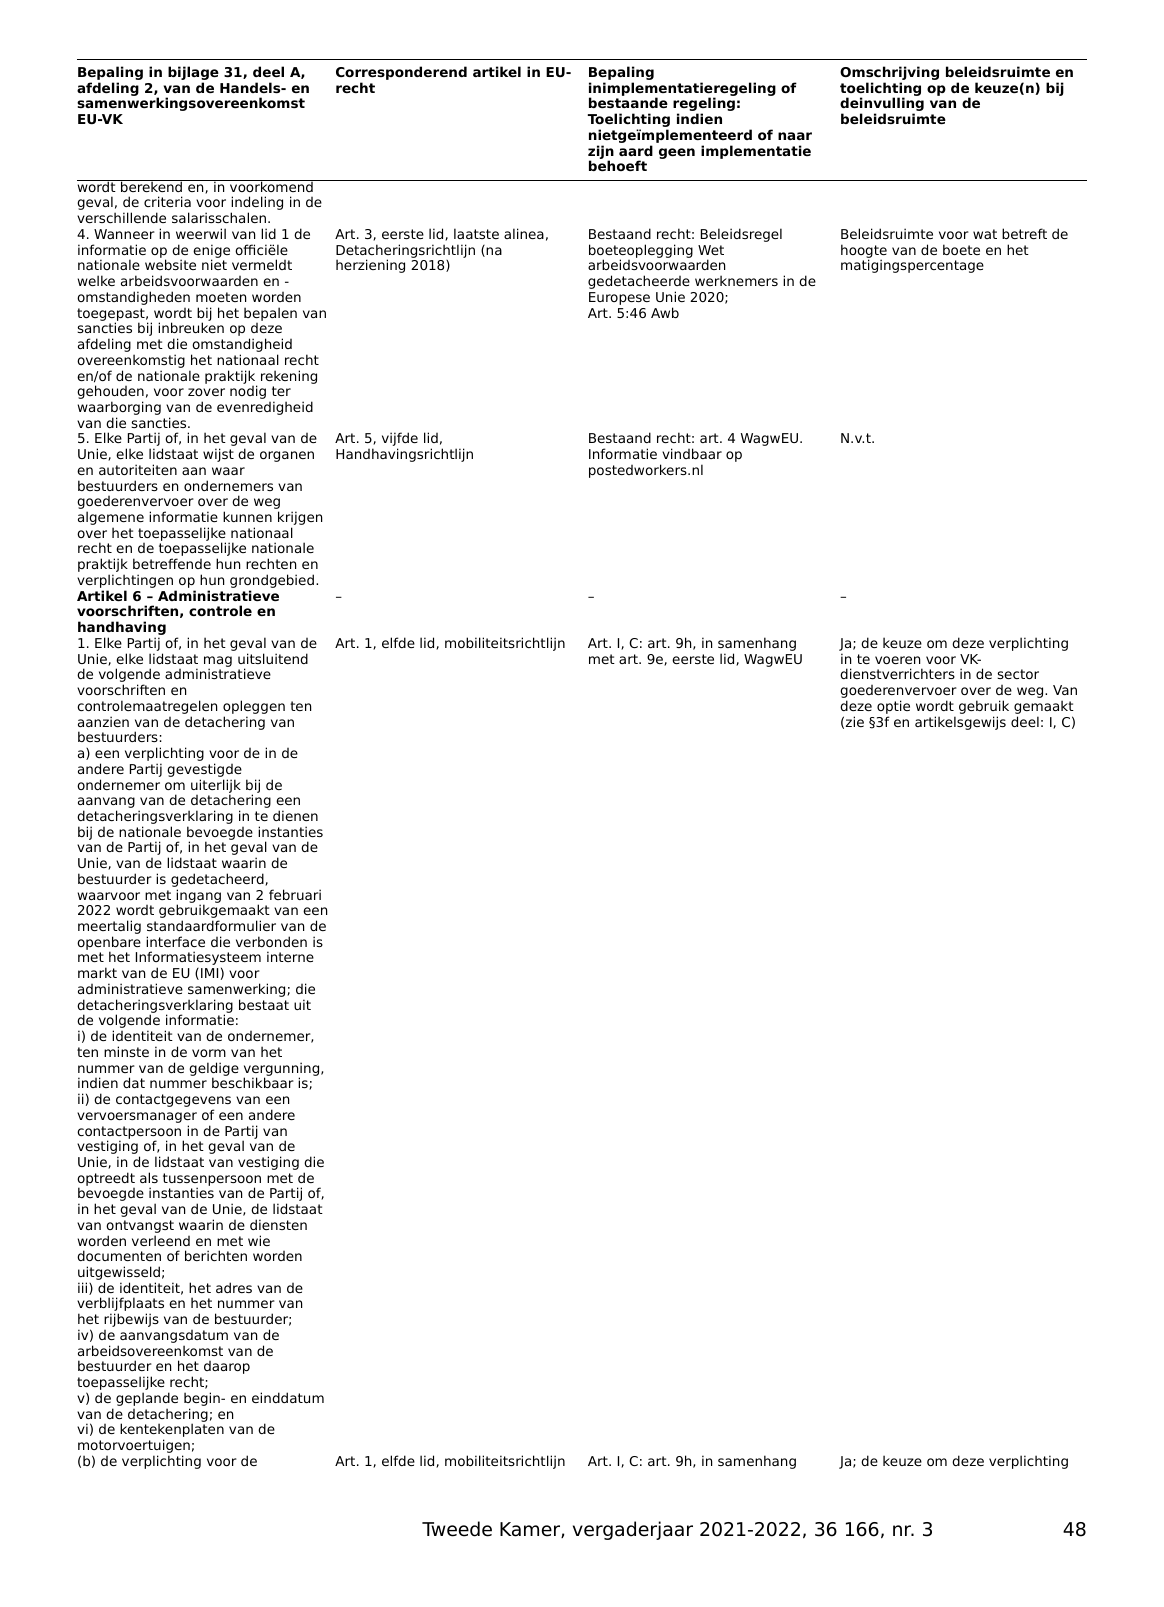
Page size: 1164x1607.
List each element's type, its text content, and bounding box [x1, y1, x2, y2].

table_cell – [329, 589, 582, 636]
table_cell [582, 181, 834, 227]
table_cell Beleidsruimte voor wat betreft de hoogte van de boete en het matigingspercentage [834, 227, 1087, 431]
table_cell Art. 1, elfde lid, mobiliteitsrichtlijn [329, 1454, 582, 1469]
table_cell N.v.t. [834, 431, 1087, 588]
table_cell Art. I, C: art. 9h, in samenhang met art. 9e, eerste lid, WagwEU [582, 636, 834, 1454]
table_cell wordt berekend en, in voorkomend geval, de criteria voor indeling in de verschillende salarisschalen. [77, 181, 329, 227]
table_cell Bestaand recht: art. 4 WagwEU. Informatie vindbaar op postedworkers.nl [582, 431, 834, 588]
table_cell Ja; de keuze om deze verplichting in te voeren voor VK-dienstverrichters in de sector goederenvervoer over de weg. Van deze optie wordt gebruik gemaakt (zie §3f en artikelsgewijs deel: I, C) [834, 636, 1087, 1454]
table_cell Ja; de keuze om deze verplichting [834, 1454, 1087, 1469]
table_cell (b) de verplichting voor de [77, 1454, 329, 1469]
table_header Bepaling inimplementatieregeling of bestaande regeling: Toelichting indien nietgeïmplementeerd of naar zijn aard geen implementatie behoeft [582, 60, 834, 179]
table_cell [329, 181, 582, 227]
table_header Omschrijving beleidsruimte en toelichting op de keuze(n) bij deinvulling van de beleidsruimte [834, 60, 1087, 179]
table_header Corresponderend artikel in EU-recht [329, 60, 582, 179]
table_cell Art. 3, eerste lid, laatste alinea, Detacheringsrichtlijn (na herziening 2018) [329, 227, 582, 431]
table_cell Artikel 6 – Administratieve voorschriften, controle en handhaving [77, 589, 329, 636]
table_cell 5. Elke Partij of, in het geval van de Unie, elke lidstaat wijst de organen en autoriteiten aan waar bestuurders en ondernemers van goederenvervoer over de weg algemene informatie kunnen krijgen over het toepasselijke nationaal recht en de toepasselijke nationale praktijk betreffende hun rechten en verplichtingen op hun grondgebied. [77, 431, 329, 588]
table_cell 1. Elke Partij of, in het geval van de Unie, elke lidstaat mag uitsluitend de volgende administratieve voorschriften en controlemaatregelen opleggen ten aanzien van de detachering van bestuurders: a) een verplichting voor de in de andere Partij gevestigde ondernemer om uiterlijk bij de aanvang van de detachering een detacheringsverklaring in te dienen bij de nationale bevoegde instanties van de Partij of, in het geval van de Unie, van de lidstaat waarin de bestuurder is gedetacheerd, waarvoor met ingang van 2 februari 2022 wordt gebruikgemaakt van een meertalig standaardformulier van de openbare interface die verbonden is met het Informatiesysteem interne markt van de EU (IMI) voor administratieve samenwerking; die detacheringsverklaring bestaat uit de volgende informatie: i) de identiteit van de ondernemer, ten minste in de vorm van het nummer van de geldige vergunning, indien dat nummer beschikbaar is; ii) de contactgegevens van een vervoersmanager of een andere contactpersoon in de Partij van vestiging of, in het geval van de Unie, in de lidstaat van vestiging die optreedt als tussenpersoon met de bevoegde instanties van de Partij of, in het geval van de Unie, de lidstaat van ontvangst waarin de diensten worden verleend en met wie documenten of berichten worden uitgewisseld; iii) de identiteit, het adres van de verblijfplaats en het nummer van het rijbewijs van de bestuurder; iv) de aanvangsdatum van de arbeidsovereenkomst van de bestuurder en het daarop toepasselijke recht; v) de geplande begin- en einddatum van de detachering; en vi) de kentekenplaten van de motorvoertuigen; [77, 636, 329, 1454]
table_header Bepaling in bijlage 31, deel A, afdeling 2, van de Handels- en samenwerkingsovereenkomst EU-VK [77, 60, 329, 179]
table_cell Bestaand recht: Beleidsregel boeteoplegging Wet arbeidsvoorwaarden gedetacheerde werknemers in de Europese Unie 2020; Art. 5:46 Awb [582, 227, 834, 431]
table_cell – [582, 589, 834, 636]
table_cell Art. 1, elfde lid, mobiliteitsrichtlijn [329, 636, 582, 1454]
table_cell – [834, 589, 1087, 636]
table_cell Art. I, C: art. 9h, in samenhang [582, 1454, 834, 1469]
table_cell 4. Wanneer in weerwil van lid 1 de informatie op de enige officiële nationale website niet vermeldt welke arbeidsvoorwaarden en -omstandigheden moeten worden toegepast, wordt bij het bepalen van sancties bij inbreuken op deze afdeling met die omstandigheid overeenkomstig het nationaal recht en/of de nationale praktijk rekening gehouden, voor zover nodig ter waarborging van de evenredigheid van die sancties. [77, 227, 329, 431]
table_cell Art. 5, vijfde lid, Handhavingsrichtlijn [329, 431, 582, 588]
table_cell [834, 181, 1087, 227]
